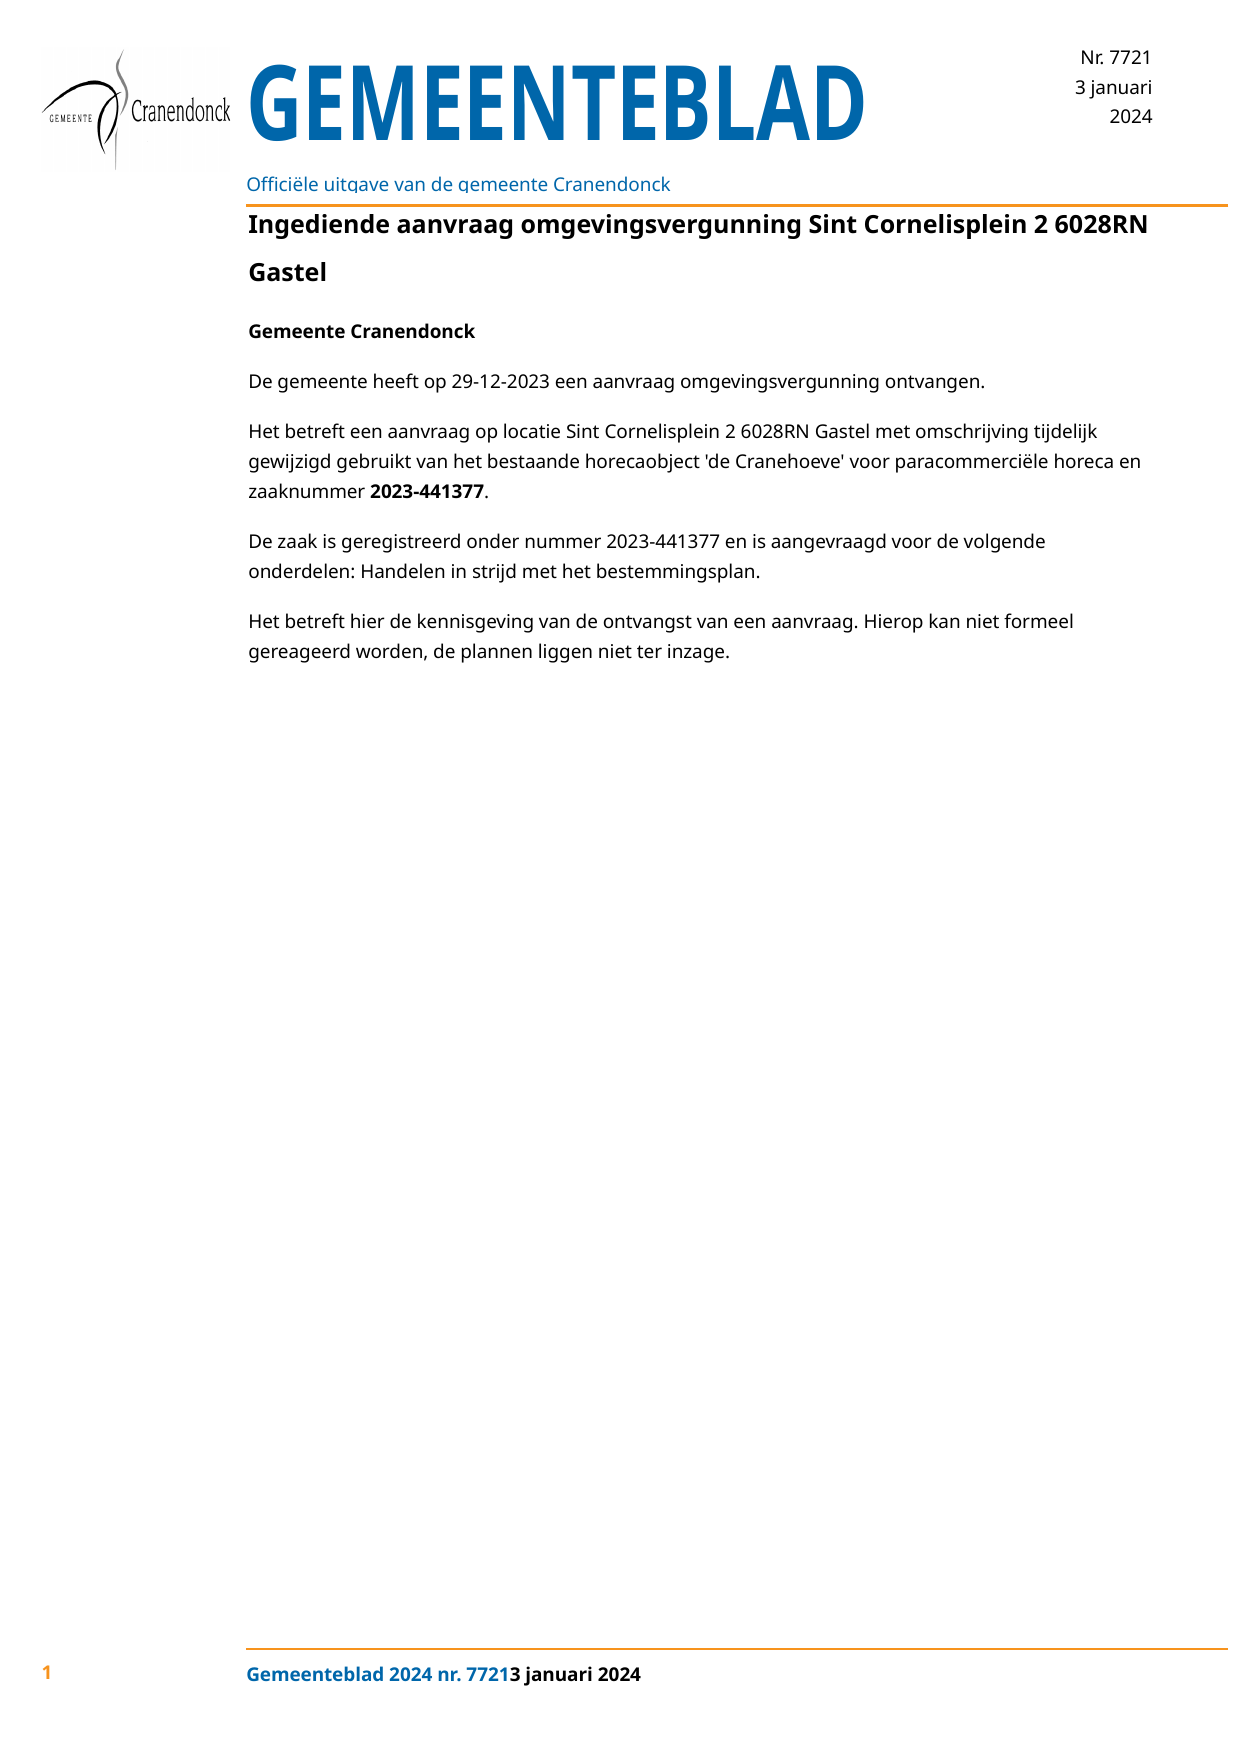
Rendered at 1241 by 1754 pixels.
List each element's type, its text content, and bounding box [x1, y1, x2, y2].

text Het betreft hier de kennisgeving van de ontvangst van een aanvraag. Hierop kan niet formeel gereageerd worden, de plannen liggen niet ter inzage. [248, 608, 1152, 664]
text Het betreft een aanvraag op locatie Sint Cornelisplein 2 6028RN Gastel met omschrijving tijdelijk gewijzigd gebruikt van het bestaande horecaobject 'de Cranehoeve' voor paracommerciële horeca en zaaknummer 2023-441377. [248, 419, 1152, 504]
text Gemeente Cranendonck [248, 318, 1152, 344]
text De gemeente heeft op 29-12-2023 een aanvraag omgevingsvergunning ontvangen. [248, 368, 1152, 394]
text Ingediende aanvraag omgevingsvergunning Sint Cornelisplein 2 6028RN Gastel [248, 207, 1152, 288]
text De zaak is geregistreerd onder nummer 2023-441377 en is aangevraagd voor de volgende onderdelen: Handelen in strijd met het bestemmingsplan. [248, 528, 1152, 584]
picture [41, 47, 231, 172]
